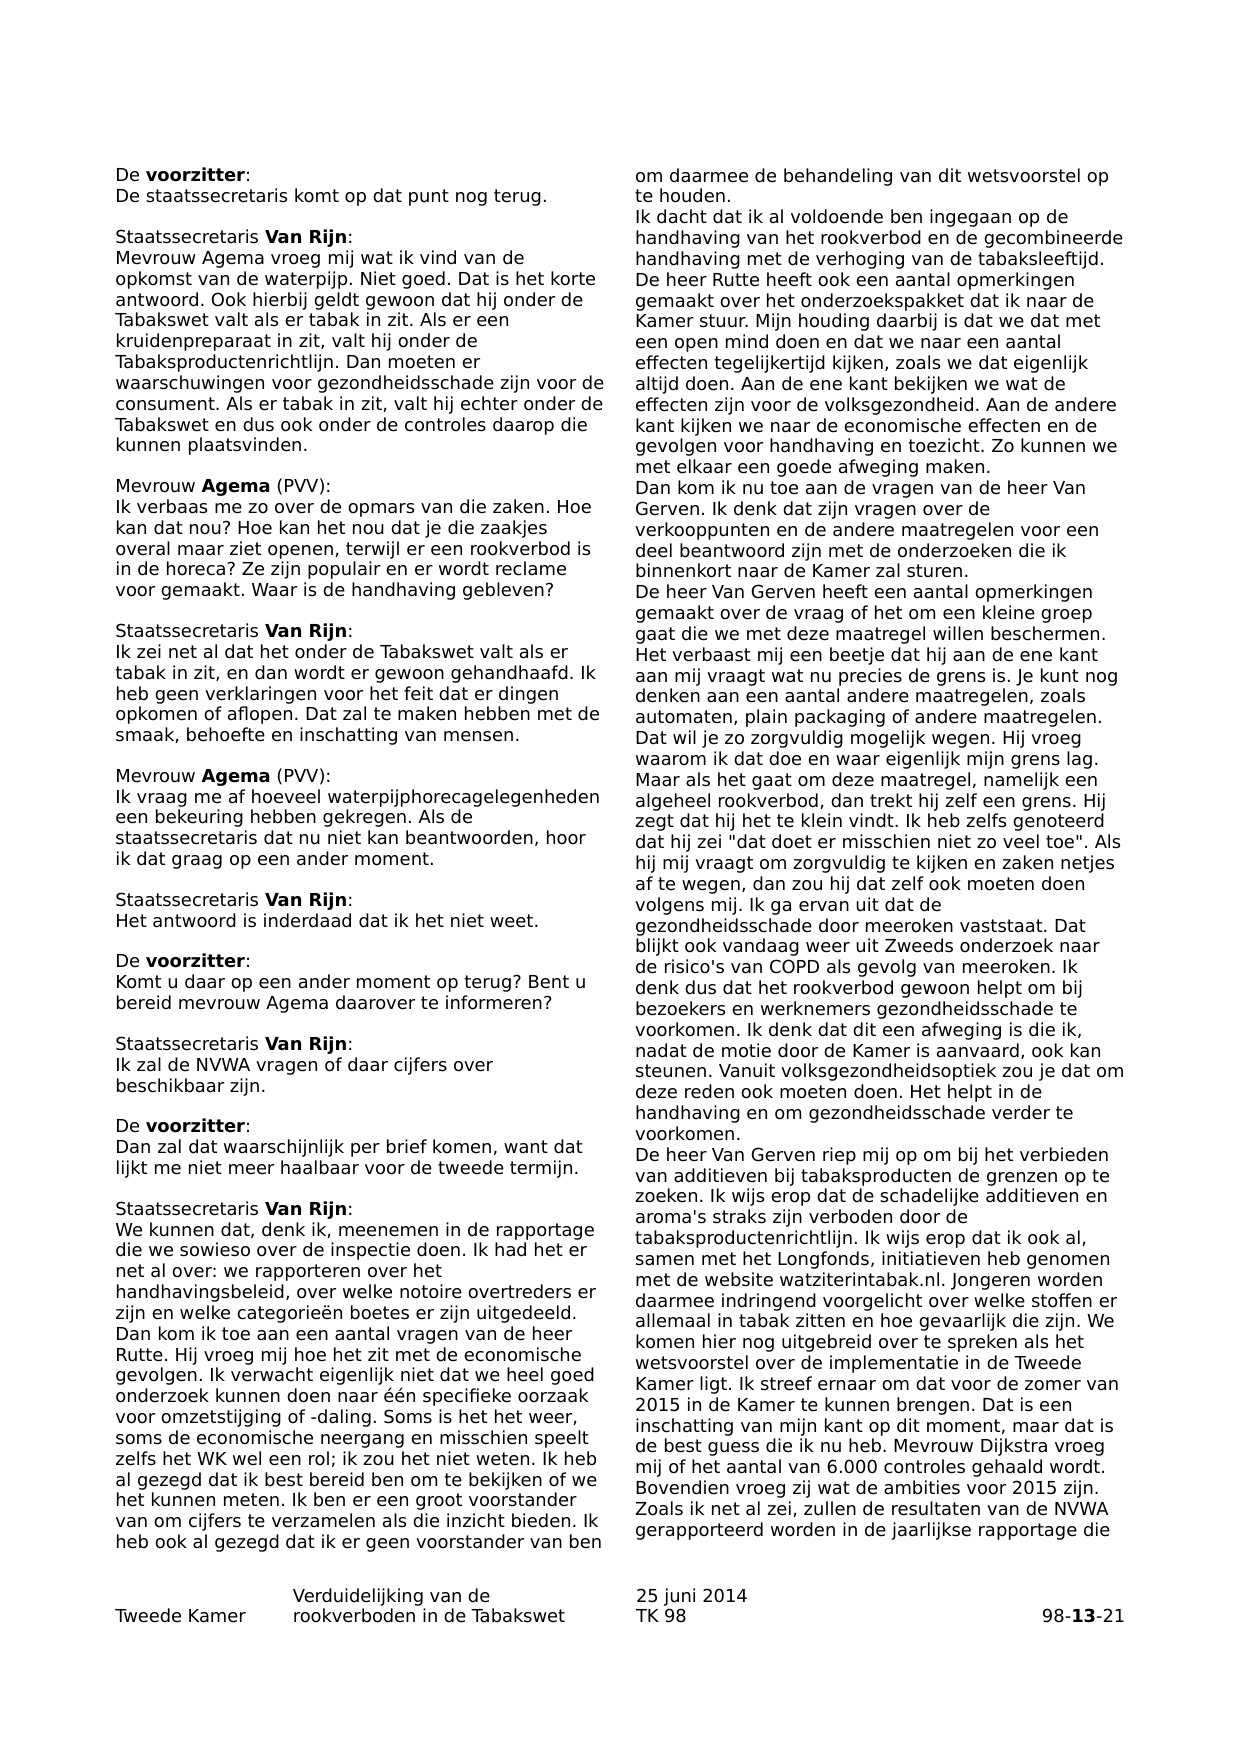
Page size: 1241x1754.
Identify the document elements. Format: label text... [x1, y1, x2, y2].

text De heer Rutte heeft ook een aantal opmerkingen gemaakt over het onderzoekspakket dat ik naar de Kamer stuur. Mijn houding daarbij is dat we dat met een open mind doen en dat we naar een aantal effecten tegelijkertijd kijken, zoals we dat eigenlijk altijd doen. Aan de ene kant bekijken we wat de effecten zijn voor de volksgezondheid. Aan de andere kant kijken we naar de economische effecten en de gevolgen voor handhaving en toezicht. Zo kunnen we met elkaar een goede afweging maken. [635, 269, 1125, 478]
text Staatssecretaris Van Rijn: [115, 227, 605, 248]
text Dan kom ik nu toe aan de vragen van de heer Van Gerven. Ik denk dat zijn vragen over de verkooppunten en de andere maatregelen voor een deel beantwoord zijn met de onderzoeken die ik binnenkort naar de Kamer zal sturen. [635, 478, 1125, 582]
text Ik zei net al dat het onder de Tabakswet valt als er tabak in zit, en dan wordt er gewoon gehandhaafd. Ik heb geen verklaringen voor het feit dat er dingen opkomen of aflopen. Dat zal te maken hebben met de smaak, behoefte en inschatting van mensen. [115, 642, 605, 746]
text Ik vraag me af hoeveel waterpijphorecagelegenheden een bekeuring hebben gekregen. Als de staatssecretaris dat nu niet kan beantwoorden, hoor ik dat graag op een ander moment. [115, 786, 605, 870]
text Komt u daar op een ander moment op terug? Bent u bereid mevrouw Agema daarover te informeren? [115, 972, 605, 1014]
text Dan zal dat waarschijnlijk per brief komen, want dat lijkt me niet meer haalbaar voor de tweede termijn. [115, 1137, 605, 1178]
text We kunnen dat, denk ik, meenemen in de rapportage die we sowieso over de inspectie doen. Ik had het er net al over: we rapporteren over het handhavingsbeleid, over welke notoire overtreders er zijn en welke categorieën boetes er zijn uitgedeeld. [115, 1219, 605, 1323]
text Ik verbaas me zo over de opmars van die zaken. Hoe kan dat nou? Hoe kan het nou dat je die zaakjes overal maar ziet openen, terwijl er een rookverbod is in de horeca? Ze zijn populair en er wordt reclame voor gemaakt. Waar is de handhaving gebleven? [115, 497, 605, 601]
text Ik zal de NVWA vragen of daar cijfers over beschikbaar zijn. [115, 1054, 605, 1096]
text Mevrouw Agema (PVV): [115, 476, 605, 497]
text Mevrouw Agema (PVV): [115, 766, 605, 786]
text De voorzitter: [115, 165, 605, 186]
text om daarmee de behandeling van dit wetsvoorstel op te houden. [635, 165, 1125, 207]
text De voorzitter: [115, 951, 605, 972]
text De heer Van Gerven heeft een aantal opmerkingen gemaakt over de vraag of het om een kleine groep gaat die we met deze maatregel willen beschermen. Het verbaast mij een beetje dat hij aan de ene kant aan mij vraagt wat nu precies de grens is. Je kunt nog denken aan een aantal andere maatregelen, zoals automaten, plain packaging of andere maatregelen. Dat wil je zo zorgvuldig mogelijk wegen. Hij vroeg waarom ik dat doe en waar eigenlijk mijn grens lag. Maar als het gaat om deze maatregel, namelijk een algeheel rookverbod, dan trekt hij zelf een grens. Hij zegt dat hij het te klein vindt. Ik heb zelfs genoteerd dat hij zei "dat doet er misschien niet zo veel toe". Als hij mij vraagt om zorgvuldig te kijken en zaken netjes af te wegen, dan zou hij dat zelf ook moeten doen volgens mij. Ik ga ervan uit dat de gezondheidsschade door meeroken vaststaat. Dat blijkt ook vandaag weer uit Zweeds onderzoek naar de risico's van COPD als gevolg van meeroken. Ik denk dus dat het rookverbod gewoon helpt om bij bezoekers en werknemers gezondheidsschade te voorkomen. Ik denk dat dit een afweging is die ik, nadat de motie door de Kamer is aanvaard, ook kan steunen. Vanuit volksgezondheidsoptiek zou je dat om deze reden ook moeten doen. Het helpt in de handhaving en om gezondheidsschade verder te voorkomen. [635, 582, 1125, 1144]
text De staatssecretaris komt op dat punt nog terug. [115, 186, 605, 207]
text Dan kom ik toe aan een aantal vragen van de heer Rutte. Hij vroeg mij hoe het zit met de economische gevolgen. Ik verwacht eigenlijk niet dat we heel goed onderzoek kunnen doen naar één specifieke oorzaak voor omzetstijging of -daling. Soms is het het weer, soms de economische neergang en misschien speelt zelfs het WK wel een rol; ik zou het niet weten. Ik heb al gezegd dat ik best bereid ben om te bekijken of we het kunnen meten. Ik ben er een groot voorstander van om cijfers te verzamelen als die inzicht bieden. Ik heb ook al gezegd dat ik er geen voorstander van ben [115, 1323, 605, 1553]
text Ik dacht dat ik al voldoende ben ingegaan op de handhaving van het rookverbod en de gecombineerde handhaving met de verhoging van de tabaksleeftijd. [635, 207, 1125, 269]
text De heer Van Gerven riep mij op om bij het verbieden van additieven bij tabaksproducten de grenzen op te zoeken. Ik wijs erop dat de schadelijke additieven en aroma's straks zijn verboden door de tabaksproductenrichtlijn. Ik wijs erop dat ik ook al, samen met het Longfonds, initiatieven heb genomen met de website watziterintabak.nl. Jongeren worden daarmee indringend voorgelicht over welke stoffen er allemaal in tabak zitten en hoe gevaarlijk die zijn. We komen hier nog uitgebreid over te spreken als het wetsvoorstel over de implementatie in de Tweede Kamer ligt. Ik streef ernaar om dat voor de zomer van 2015 in de Kamer te kunnen brengen. Dat is een inschatting van mijn kant op dit moment, maar dat is de best guess die ik nu heb. Mevrouw Dijkstra vroeg mij of het aantal van 6.000 controles gehaald wordt. Bovendien vroeg zij wat de ambities voor 2015 zijn. Zoals ik net al zei, zullen de resultaten van de NVWA gerapporteerd worden in de jaarlijkse rapportage die [635, 1144, 1125, 1540]
text Mevrouw Agema vroeg mij wat ik vind van de opkomst van de waterpijp. Niet goed. Dat is het korte antwoord. Ook hierbij geldt gewoon dat hij onder de Tabakswet valt als er tabak in zit. Als er een kruidenpreparaat in zit, valt hij onder de Tabaksproductenrichtlijn. Dan moeten er waarschuwingen voor gezondheidsschade zijn voor de consument. Als er tabak in zit, valt hij echter onder de Tabakswet en dus ook onder de controles daarop die kunnen plaatsvinden. [115, 248, 605, 456]
text Staatssecretaris Van Rijn: [115, 621, 605, 642]
text Het antwoord is inderdaad dat ik het niet weet. [115, 911, 605, 931]
text Staatssecretaris Van Rijn: [115, 1198, 605, 1219]
text De voorzitter: [115, 1116, 605, 1137]
text Staatssecretaris Van Rijn: [115, 1034, 605, 1054]
text Staatssecretaris Van Rijn: [115, 890, 605, 911]
